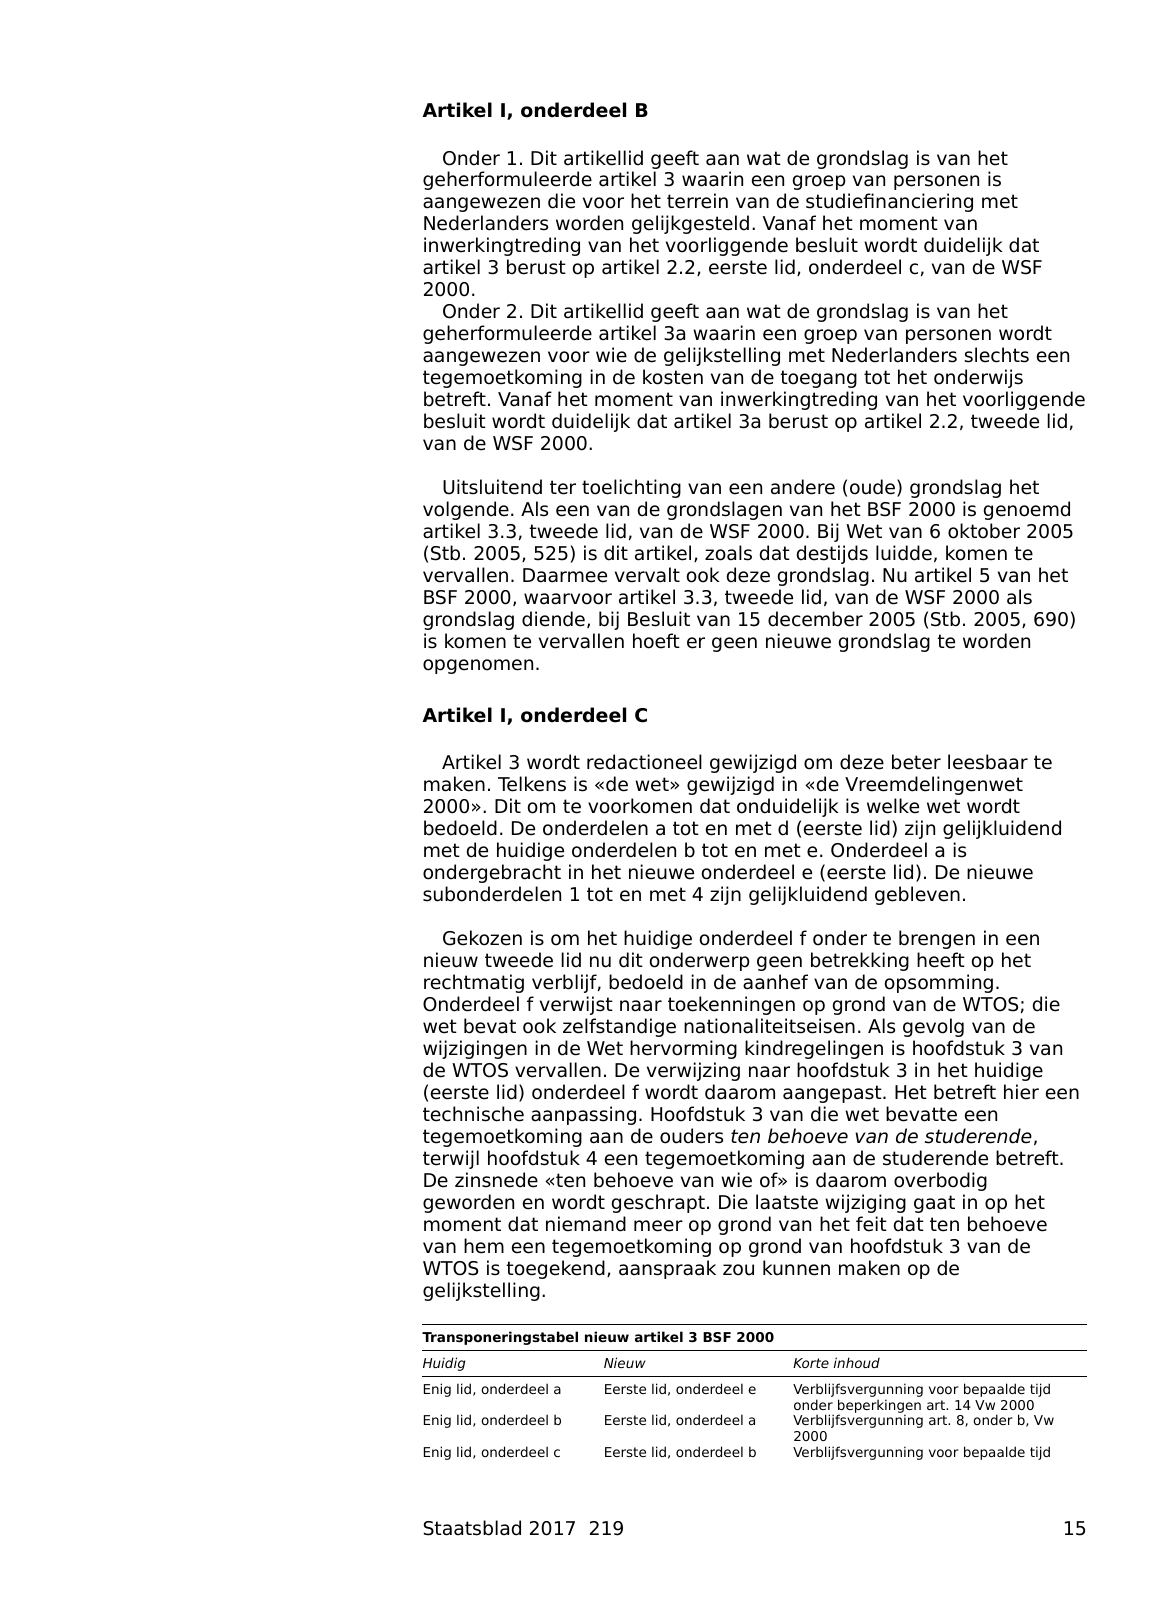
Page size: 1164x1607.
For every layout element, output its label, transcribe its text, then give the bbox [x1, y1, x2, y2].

table_header Transponeringstabel nieuw artikel 3 BSF 2000 [422, 1325, 1087, 1350]
table_cell Huidig [422, 1351, 597, 1376]
text Onder 1. Dit artikellid geeft aan wat de grondslag is van het geherformuleerde artikel 3 waarin een groep van personen is aangewezen die voor het terrein van de studiefinanciering met Nederlanders worden gelijkgesteld. Vanaf het moment van inwerkingtreding van het voorliggende besluit wordt duidelijk dat artikel 3 berust op artikel 2.2, eerste lid, onderdeel c, van de WSF 2000. [422, 147, 1087, 301]
table_cell Verblijfsvergunning art. 8, onder b, Vw 2000 [787, 1413, 1087, 1444]
text Onder 2. Dit artikellid geeft aan wat de grondslag is van het geherformuleerde artikel 3a waarin een groep van personen wordt aangewezen voor wie de gelijkstelling met Nederlanders slechts een tegemoetkoming in de kosten van de toegang tot het onderwijs betreft. Vanaf het moment van inwerkingtreding van het voorliggende besluit wordt duidelijk dat artikel 3a berust op artikel 2.2, tweede lid, van de WSF 2000. [422, 301, 1087, 455]
text Uitsluitend ter toelichting van een andere (oude) grondslag het volgende. Als een van de grondslagen van het BSF 2000 is genoemd artikel 3.3, tweede lid, van de WSF 2000. Bij Wet van 6 oktober 2005 (Stb. 2005, 525) is dit artikel, zoals dat destijds luidde, komen te vervallen. Daarmee vervalt ook deze grondslag. Nu artikel 5 van het BSF 2000, waarvoor artikel 3.3, tweede lid, van de WSF 2000 als grondslag diende, bij Besluit van 15 december 2005 (Stb. 2005, 690) is komen te vervallen hoeft er geen nieuwe grondslag te worden opgenomen. [422, 477, 1087, 675]
table_cell Eerste lid, onderdeel b [598, 1445, 787, 1460]
table_cell Eerste lid, onderdeel a [598, 1413, 787, 1444]
table_cell Nieuw [598, 1351, 787, 1376]
table_cell Enig lid, onderdeel c [422, 1445, 597, 1460]
subtitle Artikel I, onderdeel B [422, 100, 1087, 122]
text Gekozen is om het huidige onderdeel f onder te brengen in een nieuw tweede lid nu dit onderwerp geen betrekking heeft op het rechtmatig verblijf, bedoeld in de aanhef van de opsomming. Onderdeel f verwijst naar toekenningen op grond van de WTOS; die wet bevat ook zelfstandige nationaliteitseisen. Als gevolg van de wijzigingen in de Wet hervorming kindregelingen is hoofdstuk 3 van de WTOS vervallen. De verwijzing naar hoofdstuk 3 in het huidige (eerste lid) onderdeel f wordt daarom aangepast. Het betreft hier een technische aanpassing. Hoofdstuk 3 van die wet bevatte een tegemoetkoming aan de ouders ten behoeve van de studerende, terwijl hoofdstuk 4 een tegemoetkoming aan de studerende betreft. De zinsnede «ten behoeve van wie of» is daarom overbodig geworden en wordt geschrapt. Die laatste wijziging gaat in op het moment dat niemand meer op grond van het feit dat ten behoeve van hem een tegemoetkoming op grond van hoofdstuk 3 van de WTOS is toegekend, aanspraak zou kunnen maken op de gelijkstelling. [422, 928, 1087, 1302]
table_cell Verblijfsvergunning voor bepaalde tijd [787, 1445, 1087, 1460]
subtitle Artikel I, onderdeel C [422, 705, 1087, 727]
table_cell Enig lid, onderdeel a [422, 1377, 597, 1413]
table_cell Eerste lid, onderdeel e [598, 1377, 787, 1413]
table_cell Enig lid, onderdeel b [422, 1413, 597, 1444]
text Artikel 3 wordt redactioneel gewijzigd om deze beter leesbaar te maken. Telkens is «de wet» gewijzigd in «de Vreemdelingenwet 2000». Dit om te voorkomen dat onduidelijk is welke wet wordt bedoeld. De onderdelen a tot en met d (eerste lid) zijn gelijkluidend met de huidige onderdelen b tot en met e. Onderdeel a is ondergebracht in het nieuwe onderdeel e (eerste lid). De nieuwe subonderdelen 1 tot en met 4 zijn gelijkluidend gebleven. [422, 752, 1087, 906]
table_cell Verblijfsvergunning voor bepaalde tijd onder beperkingen art. 14 Vw 2000 [787, 1377, 1087, 1413]
table_cell Korte inhoud [787, 1351, 1087, 1376]
